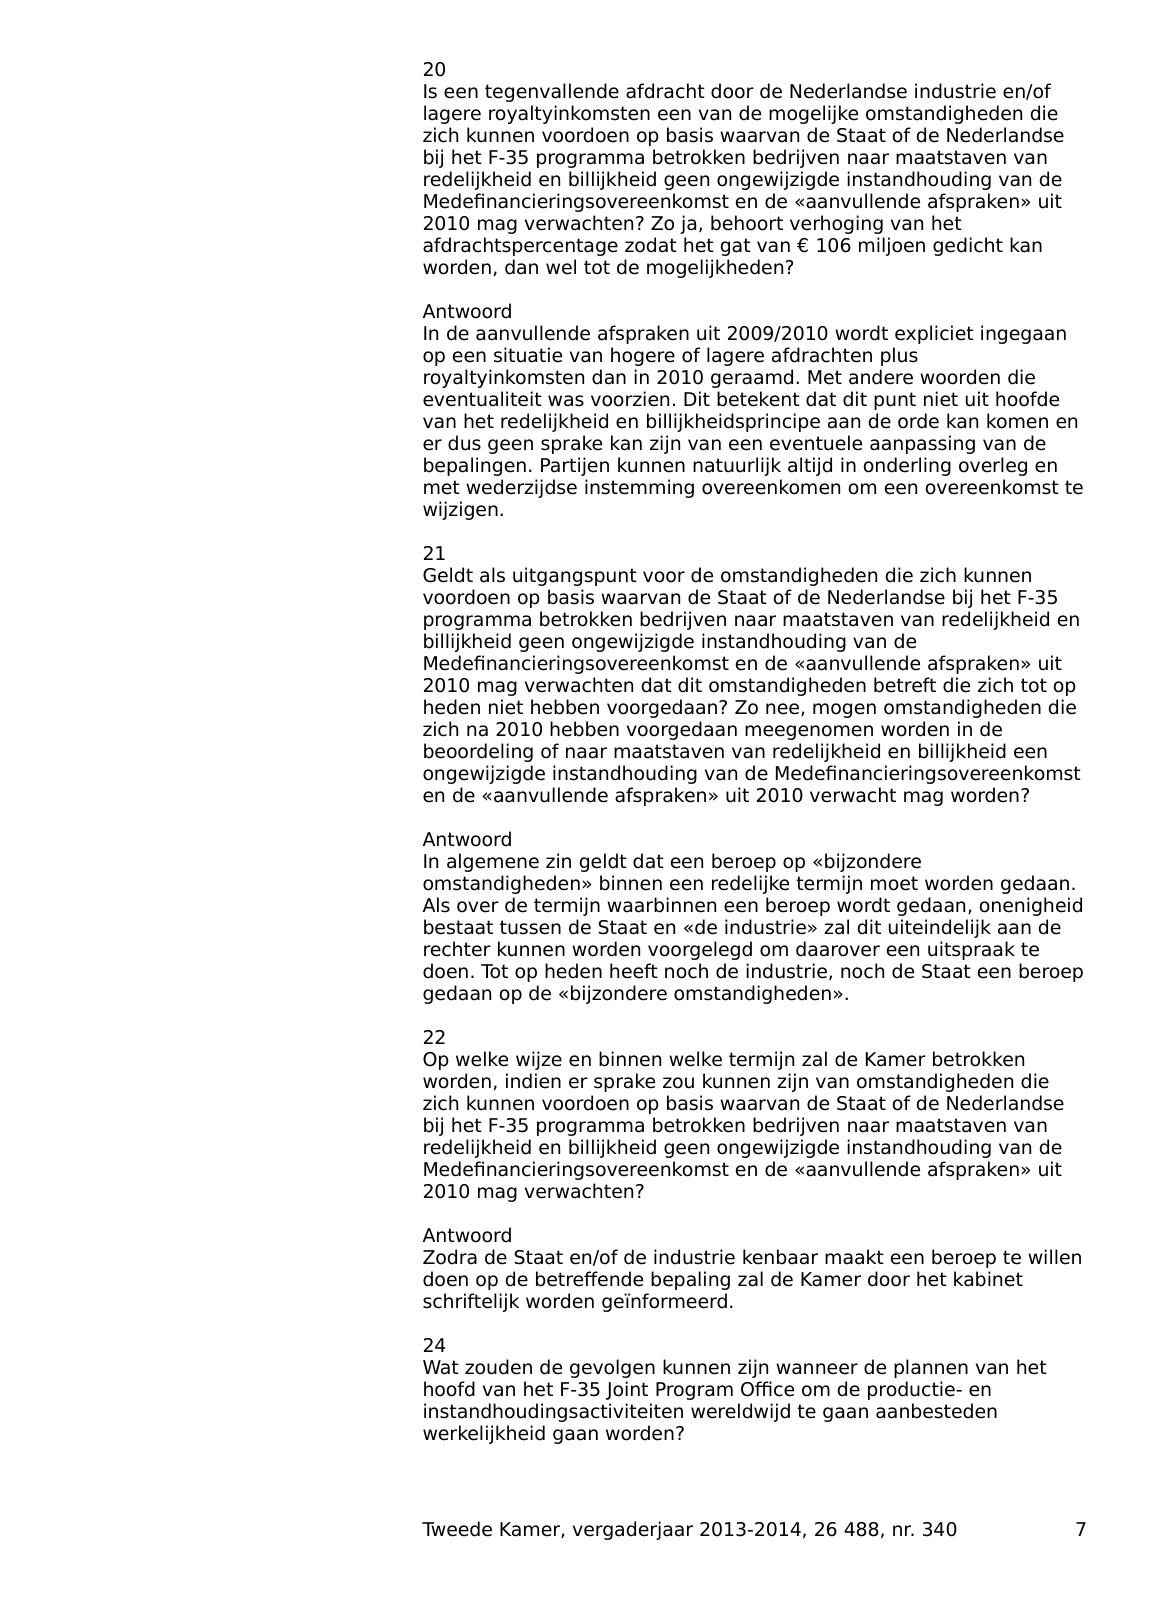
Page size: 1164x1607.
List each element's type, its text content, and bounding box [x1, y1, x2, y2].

text 21 [422, 543, 1087, 565]
text 22 [422, 1027, 1087, 1049]
text Antwoord [422, 1225, 1087, 1247]
text In de aanvullende afspraken uit 2009/2010 wordt expliciet ingegaan op een situatie van hogere of lagere afdrachten plus royaltyinkomsten dan in 2010 geraamd. Met andere woorden die eventualiteit was voorzien. Dit betekent dat dit punt niet uit hoofde van het redelijkheid en billijkheidsprincipe aan de orde kan komen en er dus geen sprake kan zijn van een eventuele aanpassing van de bepalingen. Partijen kunnen natuurlijk altijd in onderling overleg en met wederzijdse instemming overeenkomen om een overeenkomst te wijzigen. [422, 323, 1087, 521]
text Geldt als uitgangspunt voor de omstandigheden die zich kunnen voordoen op basis waarvan de Staat of de Nederlandse bij het F-35 programma betrokken bedrijven naar maatstaven van redelijkheid en billijkheid geen ongewijzigde instandhouding van de Medefinancieringsovereenkomst en de «aanvullende afspraken» uit 2010 mag verwachten dat dit omstandigheden betreft die zich tot op heden niet hebben voorgedaan? Zo nee, mogen omstandigheden die zich na 2010 hebben voorgedaan meegenomen worden in de beoordeling of naar maatstaven van redelijkheid en billijkheid een ongewijzigde instandhouding van de Medefinancieringsovereenkomst en de «aanvullende afspraken» uit 2010 verwacht mag worden? [422, 565, 1087, 807]
text Op welke wijze en binnen welke termijn zal de Kamer betrokken worden, indien er sprake zou kunnen zijn van omstandigheden die zich kunnen voordoen op basis waarvan de Staat of de Nederlandse bij het F-35 programma betrokken bedrijven naar maatstaven van redelijkheid en billijkheid geen ongewijzigde instandhouding van de Medefinancieringsovereenkomst en de «aanvullende afspraken» uit 2010 mag verwachten? [422, 1049, 1087, 1203]
text Wat zouden de gevolgen kunnen zijn wanneer de plannen van het hoofd van het F-35 Joint Program Office om de productie- en instandhoudingsactiviteiten wereldwijd te gaan aanbesteden werkelijkheid gaan worden? [422, 1357, 1087, 1445]
text Zodra de Staat en/of de industrie kenbaar maakt een beroep te willen doen op de betreffende bepaling zal de Kamer door het kabinet schriftelijk worden geïnformeerd. [422, 1247, 1087, 1313]
text Antwoord [422, 301, 1087, 323]
text Antwoord [422, 829, 1087, 851]
text Is een tegenvallende afdracht door de Nederlandse industrie en/of lagere royaltyinkomsten een van de mogelijke omstandigheden die zich kunnen voordoen op basis waarvan de Staat of de Nederlandse bij het F-35 programma betrokken bedrijven naar maatstaven van redelijkheid en billijkheid geen ongewijzigde instandhouding van de Medefinancieringsovereenkomst en de «aanvullende afspraken» uit 2010 mag verwachten? Zo ja, behoort verhoging van het afdrachtspercentage zodat het gat van € 106 miljoen gedicht kan worden, dan wel tot de mogelijkheden? [422, 81, 1087, 279]
text In algemene zin geldt dat een beroep op «bijzondere omstandigheden» binnen een redelijke termijn moet worden gedaan. Als over de termijn waarbinnen een beroep wordt gedaan, onenigheid bestaat tussen de Staat en «de industrie» zal dit uiteindelijk aan de rechter kunnen worden voorgelegd om daarover een uitspraak te doen. Tot op heden heeft noch de industrie, noch de Staat een beroep gedaan op de «bijzondere omstandigheden». [422, 851, 1087, 1005]
text 20 [422, 59, 1087, 81]
text 24 [422, 1335, 1087, 1357]
